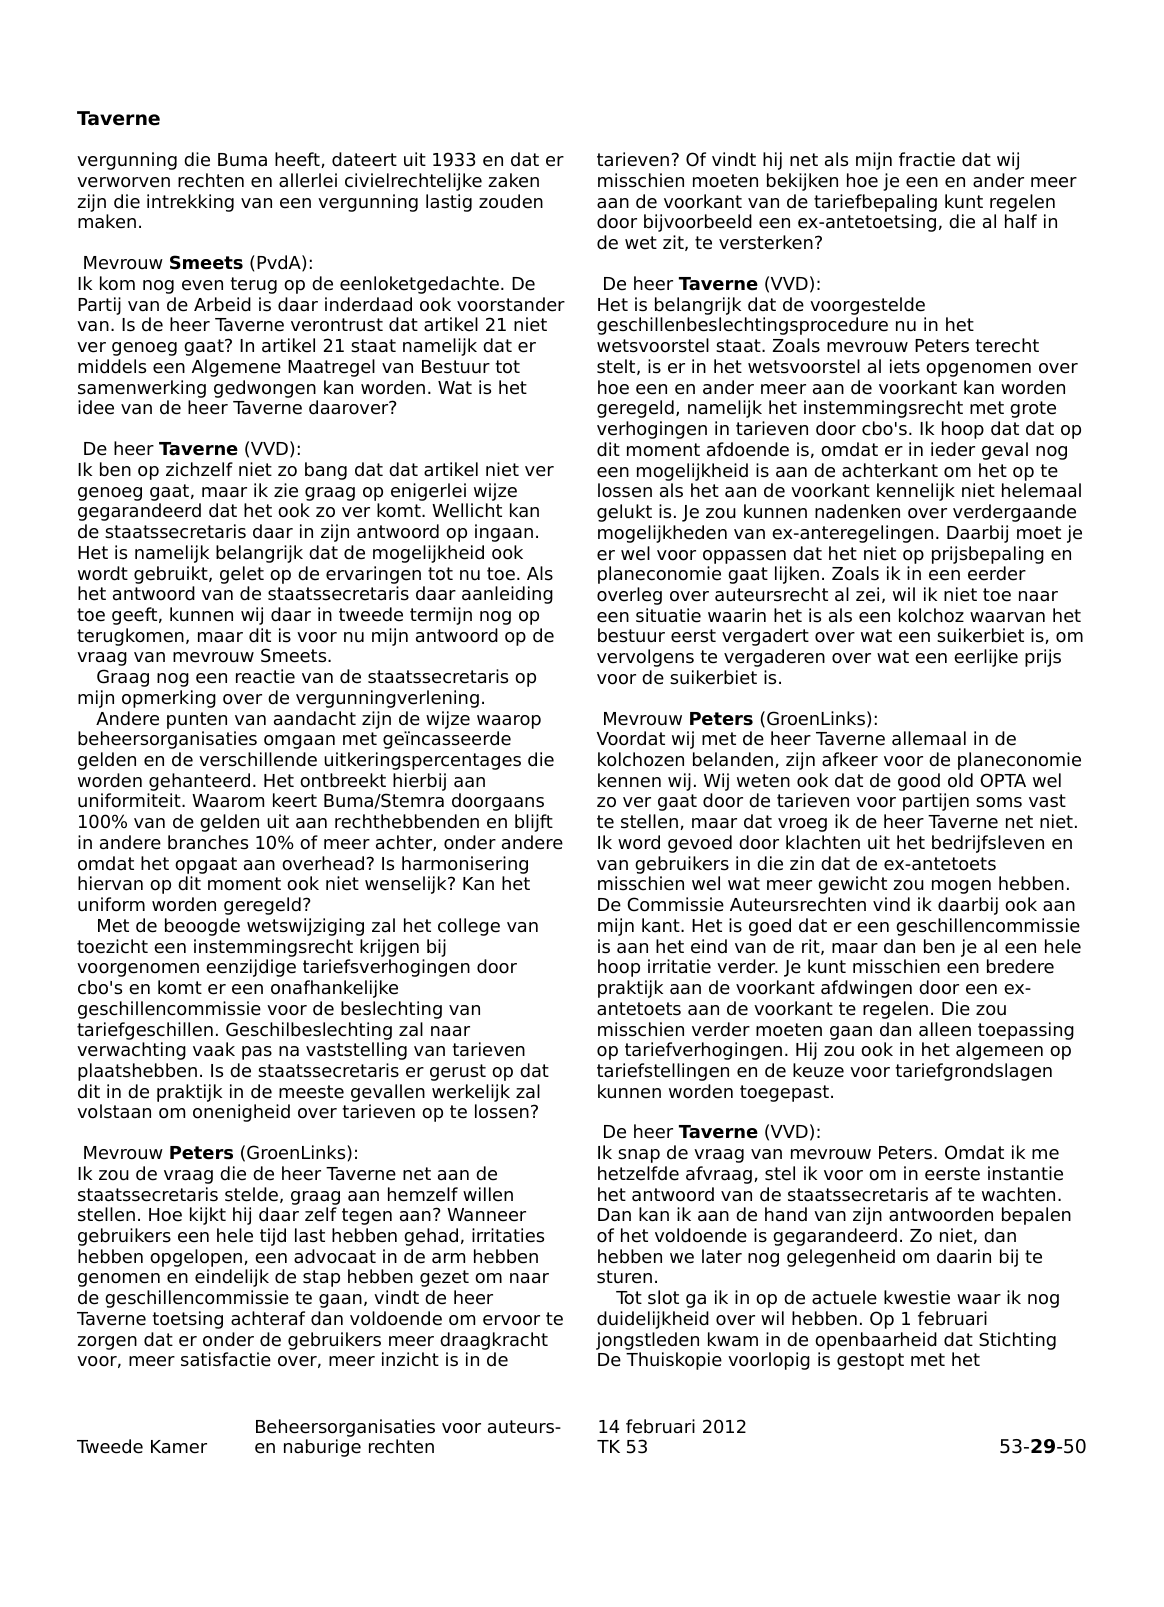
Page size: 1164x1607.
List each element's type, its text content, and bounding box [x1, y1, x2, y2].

text Tot slot ga ik in op de actuele kwestie waar ik nog duidelijkheid over wil hebben. Op 1 februari jongstleden kwam in de openbaarheid dat Stichting De Thuiskopie voorlopig is gestopt met het [596, 1288, 1087, 1371]
text Mevrouw Peters (GroenLinks): [596, 708, 1087, 729]
text Voordat wij met de heer Taverne allemaal in de kolchozen belanden, zijn afkeer voor de planeconomie kennen wij. Wij weten ook dat de good old OPTA wel zo ver gaat door de tarieven voor partijen soms vast te stellen, maar dat vroeg ik de heer Taverne net niet. Ik word gevoed door klachten uit het bedrijfsleven en van gebruikers in die zin dat de ex-antetoets misschien wel wat meer gewicht zou mogen hebben. De Commissie Auteursrechten vind ik daarbij ook aan mijn kant. Het is goed dat er een geschillencommissie is aan het eind van de rit, maar dan ben je al een hele hoop irritatie verder. Je kunt misschien een bredere praktijk aan de voorkant afdwingen door een ex-antetoets aan de voorkant te regelen. Die zou misschien verder moeten gaan dan alleen toepassing op tariefverhogingen. Hij zou ook in het algemeen op tariefstellingen en de keuze voor tariefgrondslagen kunnen worden toegepast. [596, 729, 1087, 1102]
text De heer Taverne (VVD): [596, 1122, 1087, 1143]
text vergunning die Buma heeft, dateert uit 1933 en dat er verworven rechten en allerlei civielrechtelijke zaken zijn die intrekking van een vergunning lastig zouden maken. [77, 150, 567, 233]
text tarieven? Of vindt hij net als mijn fractie dat wij misschien moeten bekijken hoe je een en ander meer aan de voorkant van de tariefbepaling kunt regelen door bijvoorbeeld een ex-antetoetsing, die al half in de wet zit, te versterken? [596, 150, 1087, 254]
text Ik snap de vraag van mevrouw Peters. Omdat ik me hetzelfde afvraag, stel ik voor om in eerste instantie het antwoord van de staatssecretaris af te wachten. Dan kan ik aan de hand van zijn antwoorden bepalen of het voldoende is gegarandeerd. Zo niet, dan hebben we later nog gelegenheid om daarin bij te sturen. [596, 1143, 1087, 1288]
text Ik kom nog even terug op de eenloketgedachte. De Partij van de Arbeid is daar inderdaad ook voorstander van. Is de heer Taverne verontrust dat artikel 21 niet ver genoeg gaat? In artikel 21 staat namelijk dat er middels een Algemene Maatregel van Bestuur tot samenwerking gedwongen kan worden. Wat is het idee van de heer Taverne daarover? [77, 274, 567, 419]
text Andere punten van aandacht zijn de wijze waarop beheersorganisaties omgaan met geïncasseerde gelden en de verschillende uitkeringspercentages die worden gehanteerd. Het ontbreekt hierbij aan uniformiteit. Waarom keert Buma/Stemra doorgaans 100% van de gelden uit aan rechthebbenden en blijft in andere branches 10% of meer achter, onder andere omdat het opgaat aan overhead? Is harmonisering hiervan op dit moment ook niet wenselijk? Kan het uniform worden geregeld? [77, 708, 567, 916]
text Ik zou de vraag die de heer Taverne net aan de staatssecretaris stelde, graag aan hemzelf willen stellen. Hoe kijkt hij daar zelf tegen aan? Wanneer gebruikers een hele tijd last hebben gehad, irritaties hebben opgelopen, een advocaat in de arm hebben genomen en eindelijk de stap hebben gezet om naar de geschillencommissie te gaan, vindt de heer Taverne toetsing achteraf dan voldoende om ervoor te zorgen dat er onder de gebruikers meer draagkracht voor, meer satisfactie over, meer inzicht is in de [77, 1164, 567, 1371]
text Mevrouw Peters (GroenLinks): [77, 1143, 567, 1164]
text De heer Taverne (VVD): [77, 439, 567, 460]
text Met de beoogde wetswijziging zal het college van toezicht een instemmingsrecht krijgen bij voorgenomen eenzijdige tariefsverhogingen door cbo's en komt er een onafhankelijke geschillencommissie voor de beslechting van tariefgeschillen. Geschilbeslechting zal naar verwachting vaak pas na vaststelling van tarieven plaatshebben. Is de staatssecretaris er gerust op dat dit in de praktijk in de meeste gevallen werkelijk zal volstaan om onenigheid over tarieven op te lossen? [77, 916, 567, 1123]
text Ik ben op zichzelf niet zo bang dat dat artikel niet ver genoeg gaat, maar ik zie graag op enigerlei wijze gegarandeerd dat het ook zo ver komt. Wellicht kan de staatssecretaris daar in zijn antwoord op ingaan. Het is namelijk belangrijk dat de mogelijkheid ook wordt gebruikt, gelet op de ervaringen tot nu toe. Als het antwoord van de staatssecretaris daar aanleiding toe geeft, kunnen wij daar in tweede termijn nog op terugkomen, maar dit is voor nu mijn antwoord op de vraag van mevrouw Smeets. [77, 460, 567, 667]
text Graag nog een reactie van de staatssecretaris op mijn opmerking over de vergunningverlening. [77, 667, 567, 708]
text Het is belangrijk dat de voorgestelde geschillenbeslechtingsprocedure nu in het wetsvoorstel staat. Zoals mevrouw Peters terecht stelt, is er in het wetsvoorstel al iets opgenomen over hoe een en ander meer aan de voorkant kan worden geregeld, namelijk het instemmingsrecht met grote verhogingen in tarieven door cbo's. Ik hoop dat dat op dit moment afdoende is, omdat er in ieder geval nog een mogelijkheid is aan de achterkant om het op te lossen als het aan de voorkant kennelijk niet helemaal gelukt is. Je zou kunnen nadenken over verdergaande mogelijkheden van ex-anteregelingen. Daarbij moet je er wel voor oppassen dat het niet op prijsbepaling en planeconomie gaat lijken. Zoals ik in een eerder overleg over auteursrecht al zei, wil ik niet toe naar een situatie waarin het is als een kolchoz waarvan het bestuur eerst vergadert over wat een suikerbiet is, om vervolgens te vergaderen over wat een eerlijke prijs voor de suikerbiet is. [596, 294, 1087, 688]
text De heer Taverne (VVD): [596, 274, 1087, 294]
text Mevrouw Smeets (PvdA): [77, 253, 567, 274]
